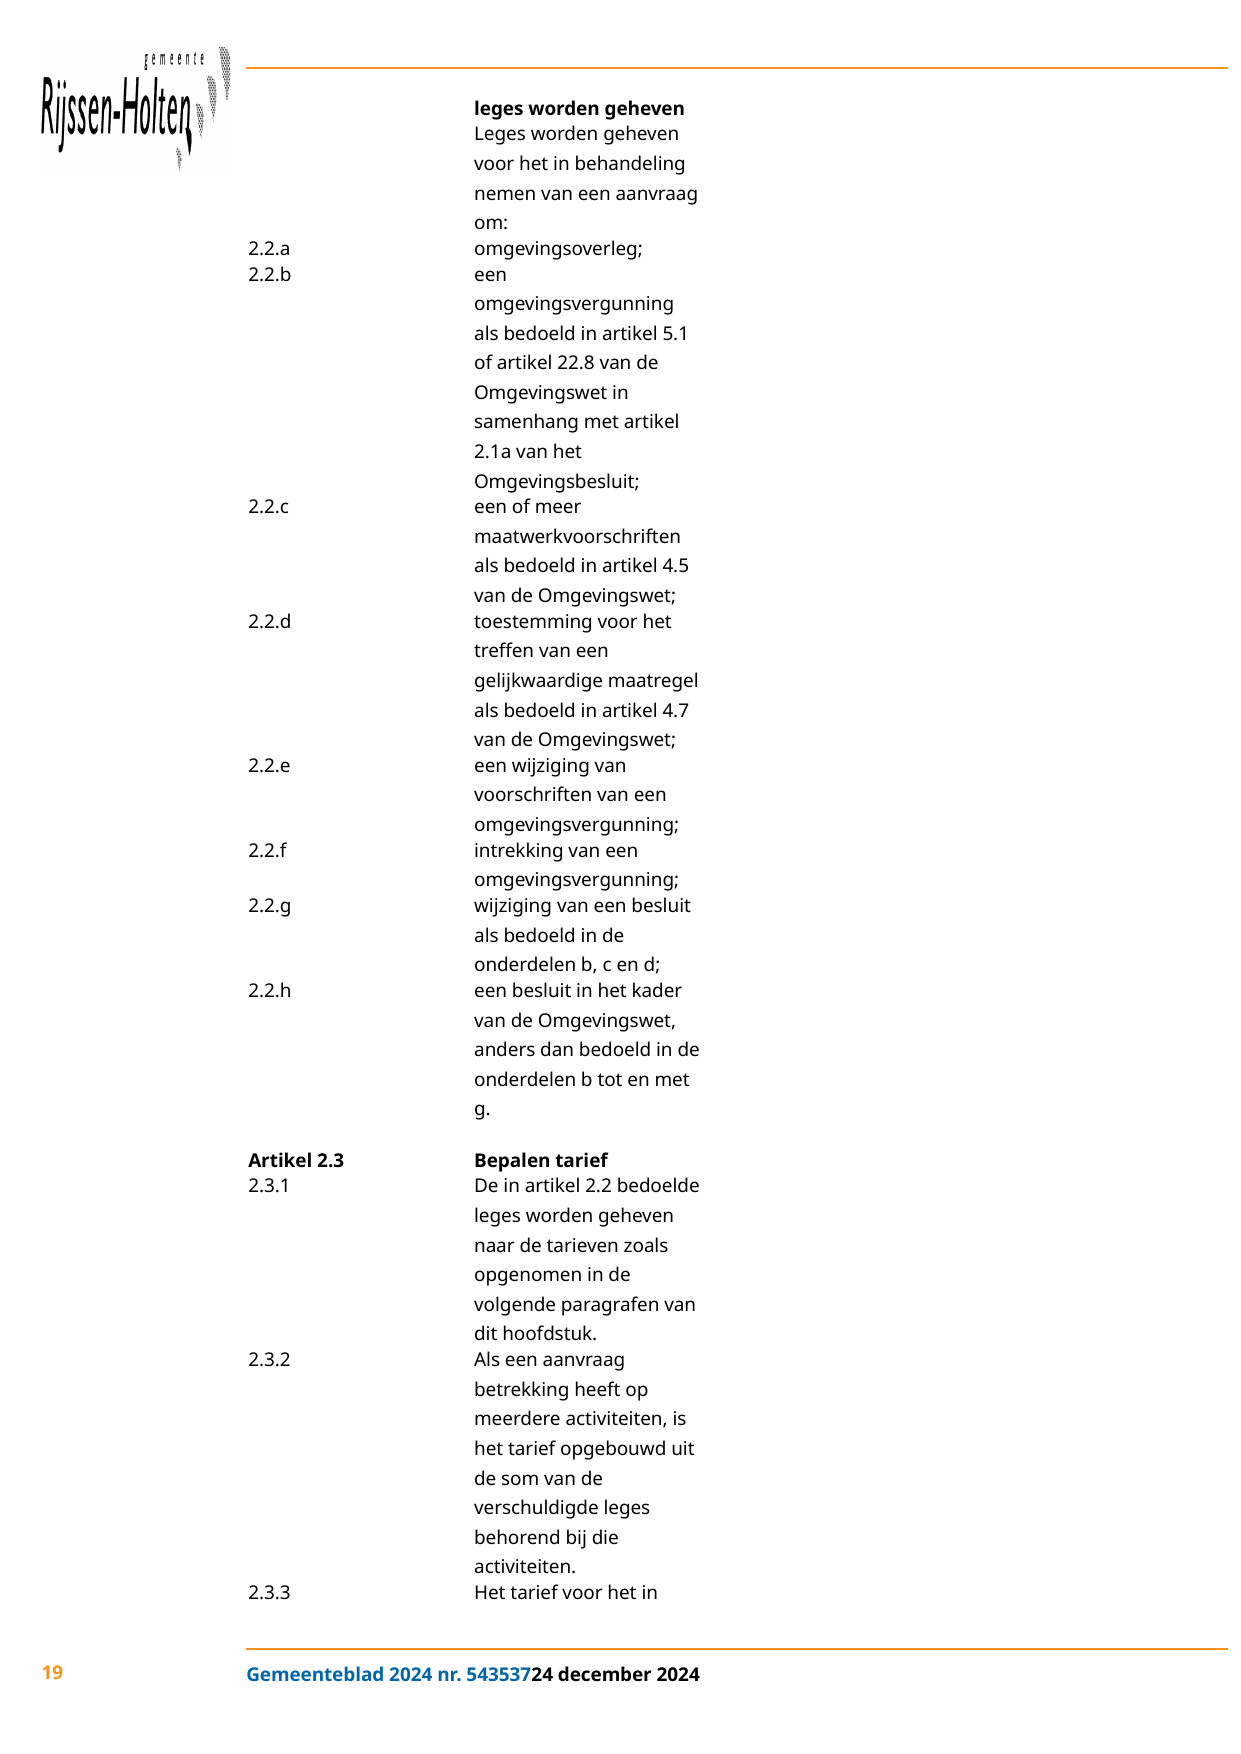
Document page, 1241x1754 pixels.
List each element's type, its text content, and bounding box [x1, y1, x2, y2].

table_cell [926, 837, 1152, 892]
table_cell [926, 261, 1152, 493]
table_cell 2.2.b [248, 261, 474, 493]
table_cell 2.2.e [248, 752, 474, 837]
table_cell [700, 121, 926, 235]
table_cell omgevingsoverleg; [474, 235, 700, 261]
table_cell [926, 121, 1152, 235]
table_cell [700, 608, 926, 752]
table_cell 2.2.c [248, 494, 474, 608]
table_cell [926, 608, 1152, 752]
table_cell [700, 1173, 926, 1346]
table_cell [700, 1147, 926, 1173]
table_cell [700, 892, 926, 977]
table_cell [700, 837, 926, 892]
table_cell [700, 261, 926, 493]
table_cell [926, 1346, 1152, 1579]
table_cell [700, 1121, 926, 1147]
table_cell [700, 752, 926, 837]
table_cell [926, 977, 1152, 1121]
table_cell [926, 1147, 1152, 1173]
table_cell 2.2.a [248, 235, 474, 261]
table_cell leges worden geheven [474, 95, 700, 121]
table_cell 2.3.2 [248, 1346, 474, 1579]
table_cell [700, 95, 926, 121]
table_cell 2.2.d [248, 608, 474, 752]
table_cell [700, 977, 926, 1121]
table_cell Bepalen tarief [474, 1147, 700, 1173]
table_cell [926, 752, 1152, 837]
table_cell een wijziging van voorschriften van een omgevingsvergunning; [474, 752, 700, 837]
table_cell [926, 1579, 1152, 1605]
table_cell [926, 892, 1152, 977]
table_cell [474, 1121, 700, 1147]
table_cell Het tarief voor het in [474, 1579, 700, 1605]
table_cell [248, 121, 474, 235]
table_cell Artikel 2.3 [248, 1147, 474, 1173]
table_cell 2.3.3 [248, 1579, 474, 1605]
table_cell 2.3.1 [248, 1173, 474, 1346]
table_cell een omgevingsvergunning als bedoeld in artikel 5.1 of artikel 22.8 van de Omgevingswet in samenhang met artikel 2.1a van het Omgevingsbesluit; [474, 261, 700, 493]
table_cell een besluit in het kader van de Omgevingswet, anders dan bedoeld in de onderdelen b tot en met g. [474, 977, 700, 1121]
table_cell De in artikel 2.2 bedoelde leges worden geheven naar de tarieven zoals opgenomen in de volgende paragrafen van dit hoofdstuk. [474, 1173, 700, 1346]
table_cell [926, 494, 1152, 608]
table_cell [926, 1121, 1152, 1147]
table_cell 2.2.g [248, 892, 474, 977]
table_cell [926, 235, 1152, 261]
table_cell [248, 95, 474, 121]
table_cell [700, 1346, 926, 1579]
table_cell [700, 494, 926, 608]
table_cell wijziging van een besluit als bedoeld in de onderdelen b, c en d; [474, 892, 700, 977]
table_cell Als een aanvraag betrekking heeft op meerdere activiteiten, is het tarief opgebouwd uit de som van de verschuldigde leges behorend bij die activiteiten. [474, 1346, 700, 1579]
table_cell [700, 235, 926, 261]
table_cell Leges worden geheven voor het in behandeling nemen van een aanvraag om: [474, 121, 700, 235]
table_cell 2.2.f [248, 837, 474, 892]
table_cell [700, 1579, 926, 1605]
table_cell 2.2.h [248, 977, 474, 1121]
picture [41, 47, 231, 172]
table_cell [926, 1173, 1152, 1346]
table_cell [926, 95, 1152, 121]
table_cell intrekking van een omgevingsvergunning; [474, 837, 700, 892]
table_cell toestemming voor het treffen van een gelijkwaardige maatregel als bedoeld in artikel 4.7 van de Omgevingswet; [474, 608, 700, 752]
table_cell een of meer maatwerkvoorschriften als bedoeld in artikel 4.5 van de Omgevingswet; [474, 494, 700, 608]
table_cell [248, 1121, 474, 1147]
